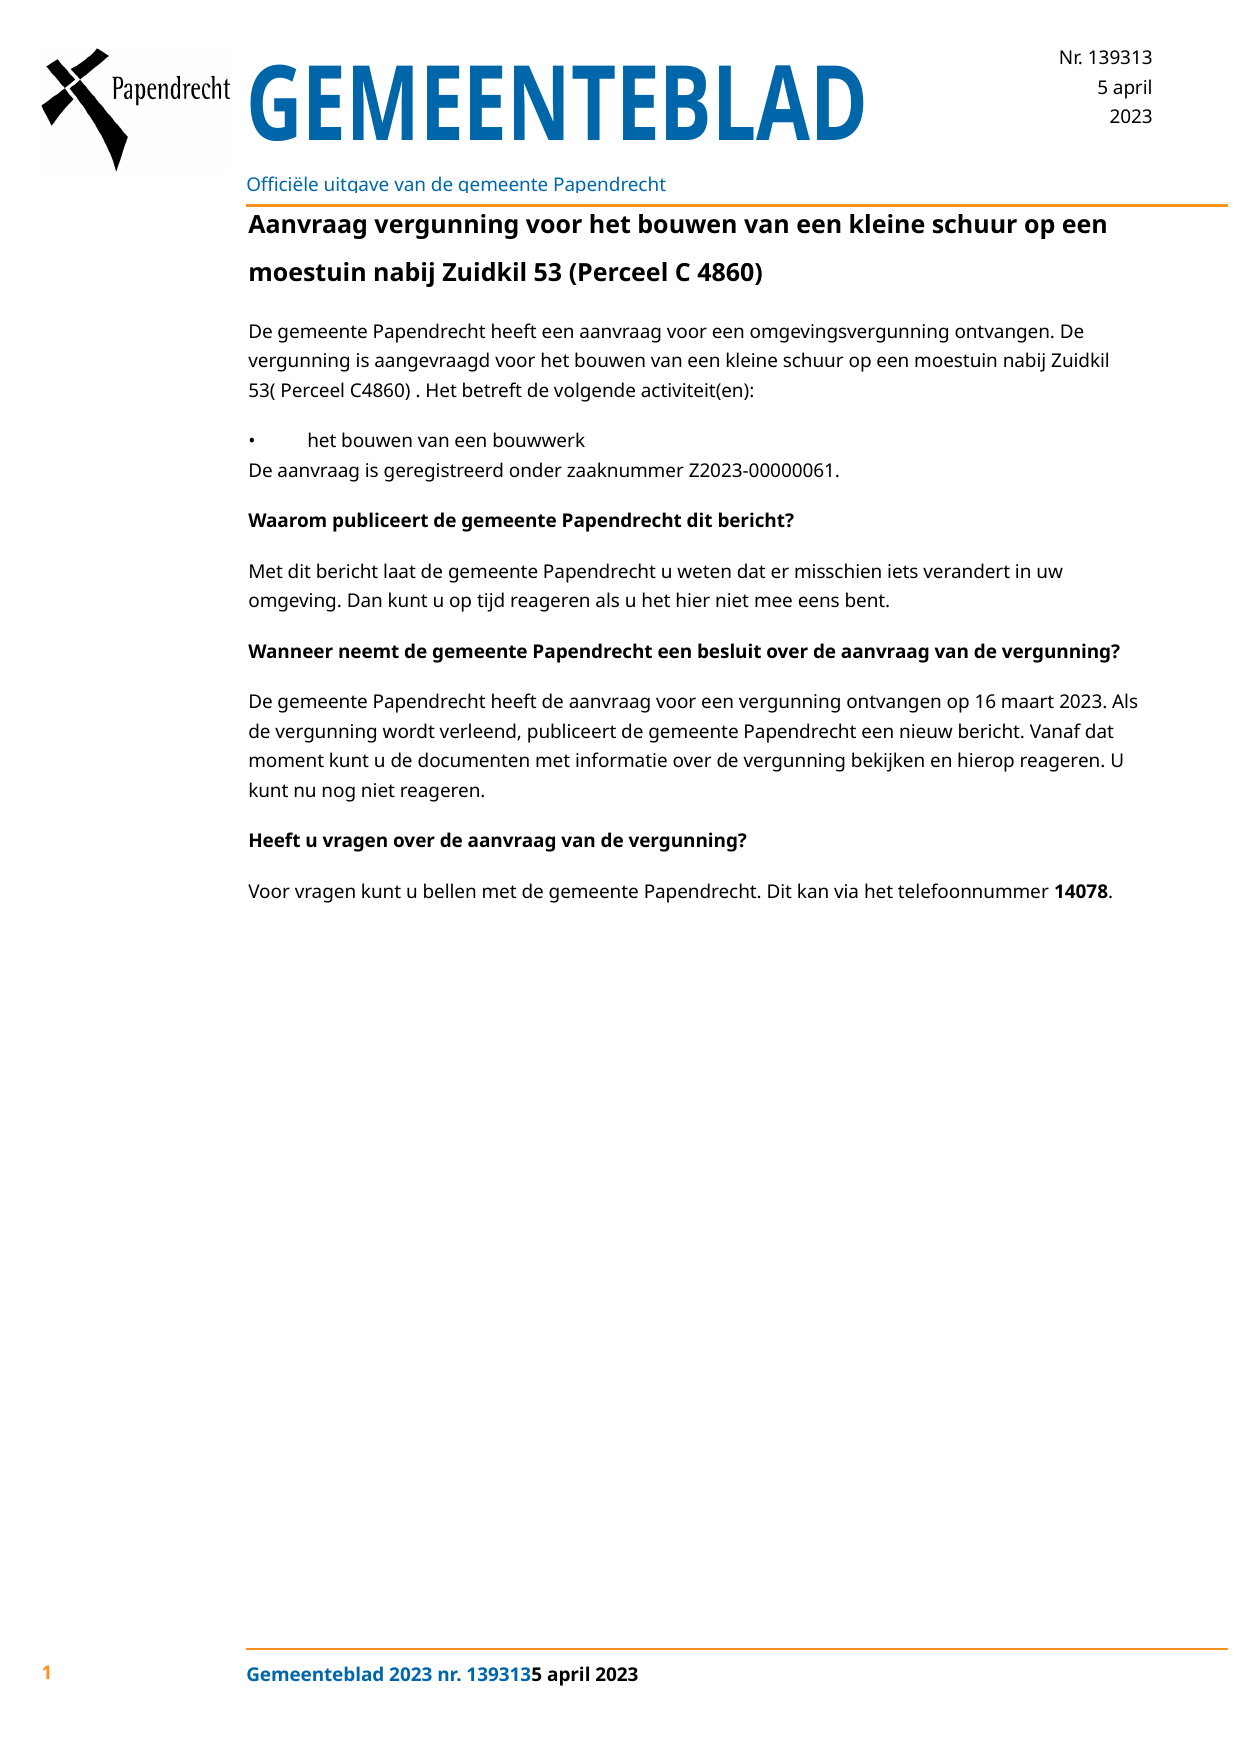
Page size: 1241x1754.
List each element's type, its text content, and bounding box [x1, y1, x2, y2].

text Wanneer neemt de gemeente Papendrecht een besluit over de aanvraag van de vergunning? [248, 638, 1152, 664]
text Voor vragen kunt u bellen met de gemeente Papendrecht. Dit kan via het telefoonnummer 14078. [248, 878, 1152, 904]
text De gemeente Papendrecht heeft de aanvraag voor een vergunning ontvangen op 16 maart 2023. Als de vergunning wordt verleend, publiceert de gemeente Papendrecht een nieuw bericht. Vanaf dat moment kunt u de documenten met informatie over de vergunning bekijken en hierop reageren. U kunt nu nog niet reageren. [248, 688, 1152, 803]
picture [41, 47, 231, 172]
text Heeft u vragen over de aanvraag van de vergunning? [248, 827, 1152, 853]
text Met dit bericht laat de gemeente Papendrecht u weten dat er misschien iets verandert in uw omgeving. Dan kunt u op tijd reageren als u het hier niet mee eens bent. [248, 558, 1152, 613]
text De gemeente Papendrecht heeft een aanvraag voor een omgevingsvergunning ontvangen. De vergunning is aangevraagd voor het bouwen van een kleine schuur op een moestuin nabij Zuidkil 53( Perceel C4860) . Het betreft de volgende activiteit(en): [248, 318, 1152, 403]
list het bouwen van een bouwwerk [248, 427, 1152, 453]
text Waarom publiceert de gemeente Papendrecht dit bericht? [248, 507, 1152, 533]
text Aanvraag vergunning voor het bouwen van een kleine schuur op een moestuin nabij Zuidkil 53 (Perceel C 4860) [248, 207, 1152, 288]
text De aanvraag is geregistreerd onder zaaknummer Z2023-00000061. [248, 457, 1152, 483]
